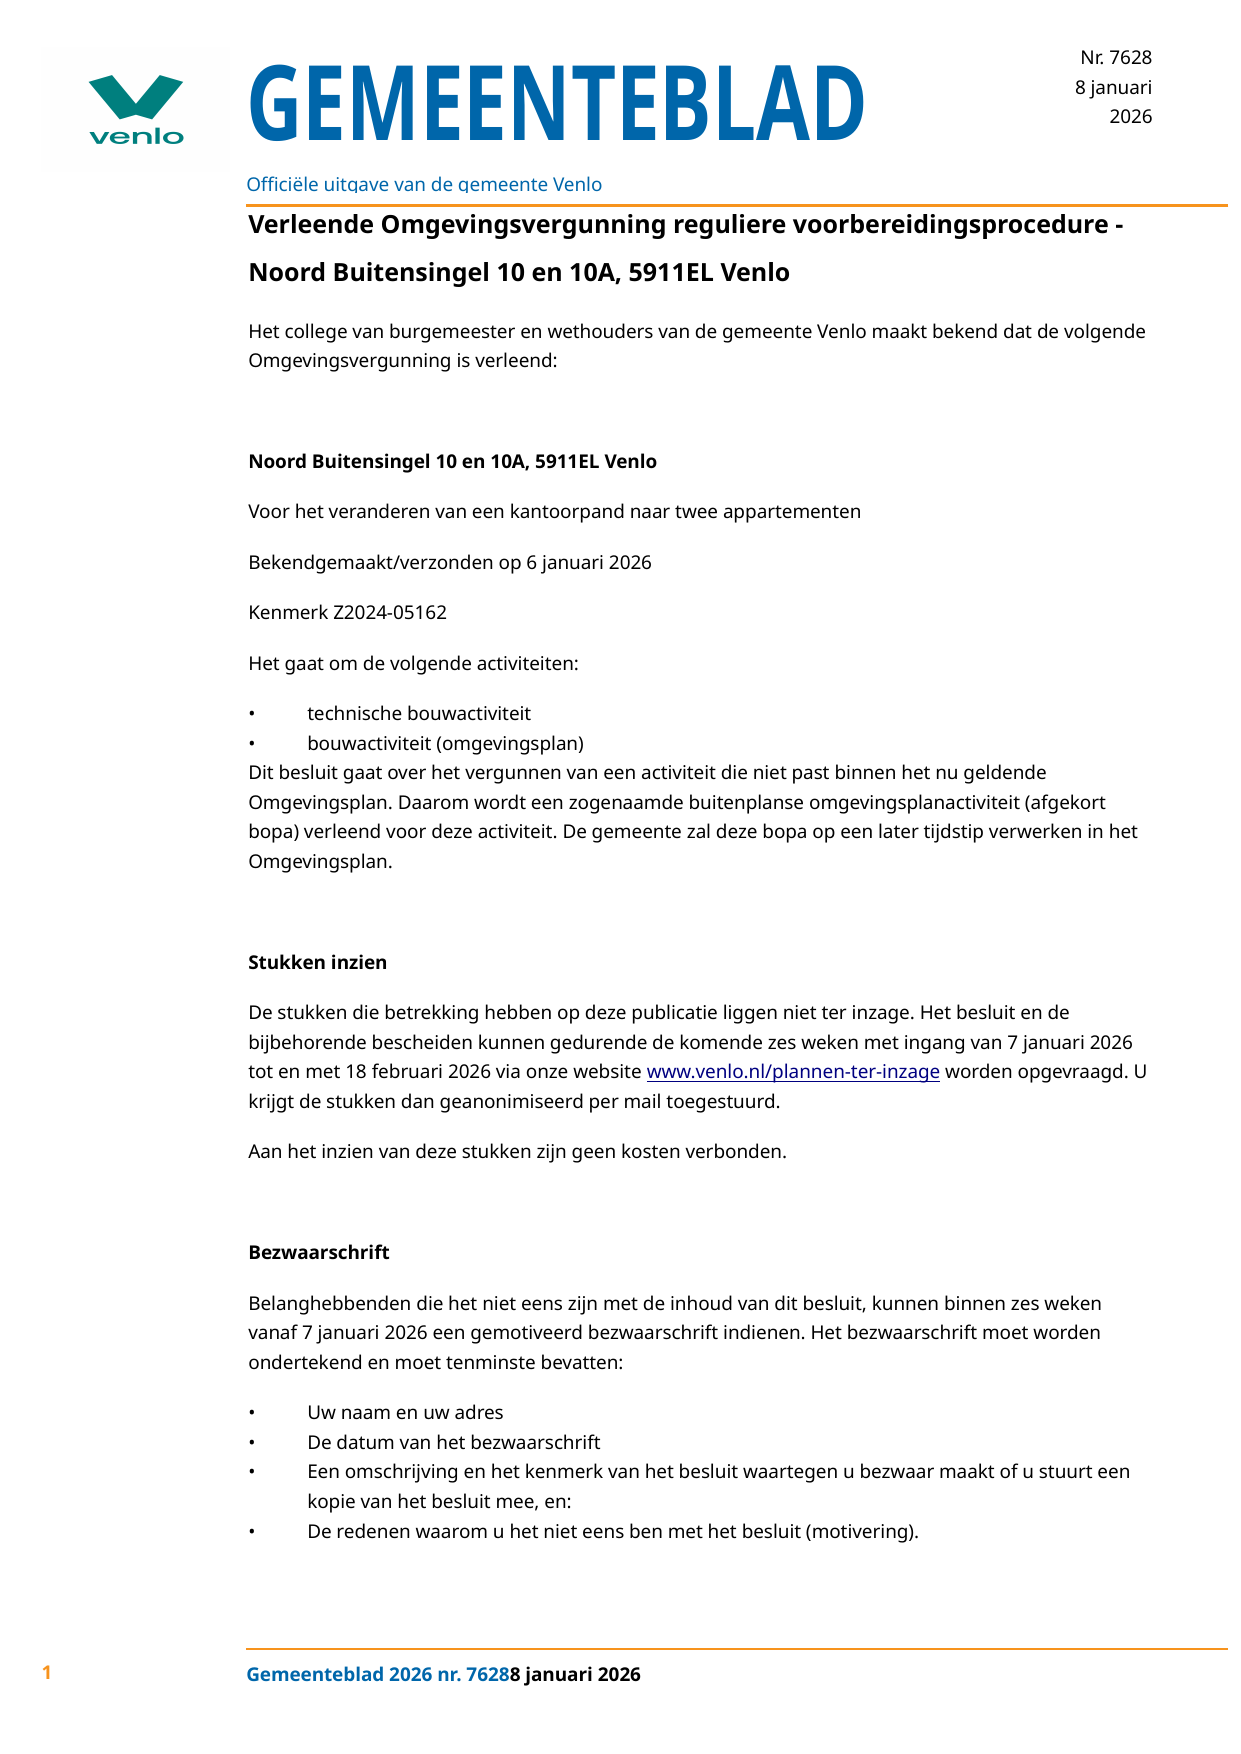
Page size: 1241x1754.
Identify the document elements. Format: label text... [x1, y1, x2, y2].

text Het gaat om de volgende activiteiten: [248, 650, 1152, 676]
text Noord Buitensingel 10 en 10A, 5911EL Venlo [248, 448, 1152, 474]
list Een omschrijving en het kenmerk van het besluit waartegen u bezwaar maakt of u stuurt een kopie van het besluit mee, en: [248, 1459, 1152, 1514]
text Kenmerk Z2024-05162 [248, 599, 1152, 625]
text Stukken inzien [248, 949, 1152, 975]
list technische bouwactiviteit [248, 700, 1152, 726]
list De datum van het bezwaarschrift [248, 1429, 1152, 1455]
list De redenen waarom u het niet eens ben met het besluit (motivering). [248, 1518, 1152, 1544]
text Bekendgemaakt/verzonden op 6 januari 2026 [248, 549, 1152, 575]
text Het college van burgemeester en wethouders van de gemeente Venlo maakt bekend dat de volgende Omgevingsvergunning is verleend: [248, 318, 1152, 373]
text Dit besluit gaat over het vergunnen van een activiteit die niet past binnen het nu geldende Omgevingsplan. Daarom wordt een zogenaamde buitenplanse omgevingsplanactiviteit (afgekort bopa) verleend voor deze activiteit. De gemeente zal deze bopa op een later tijdstip verwerken in het Omgevingsplan. [248, 759, 1152, 874]
text Aan het inzien van deze stukken zijn geen kosten verbonden. [248, 1139, 1152, 1164]
list bouwactiviteit (omgevingsplan) [248, 730, 1152, 756]
list Uw naam en uw adres [248, 1399, 1152, 1425]
text Belanghebbenden die het niet eens zijn met de inhoud van dit besluit, kunnen binnen zes weken vanaf 7 januari 2026 een gemotiveerd bezwaarschrift indienen. Het bezwaarschrift moet worden ondertekend en moet tenminste bevatten: [248, 1290, 1152, 1375]
text Voor het veranderen van een kantoorpand naar twee appartementen [248, 499, 1152, 524]
picture [41, 47, 231, 172]
text De stukken die betrekking hebben op deze publicatie liggen niet ter inzage. Het besluit en de bijbehorende bescheiden kunnen gedurende de komende zes weken met ingang van 7 januari 2026 tot en met 18 februari 2026 via onze website www.venlo.nl/plannen-ter-inzage worden opgevraagd. U krijgt de stukken dan geanonimiseerd per mail toegestuurd. [248, 999, 1152, 1114]
text Bezwaarschrift [248, 1239, 1152, 1265]
text Verleende Omgevingsvergunning reguliere voorbereidingsprocedure - Noord Buitensingel 10 en 10A, 5911EL Venlo [248, 207, 1152, 288]
